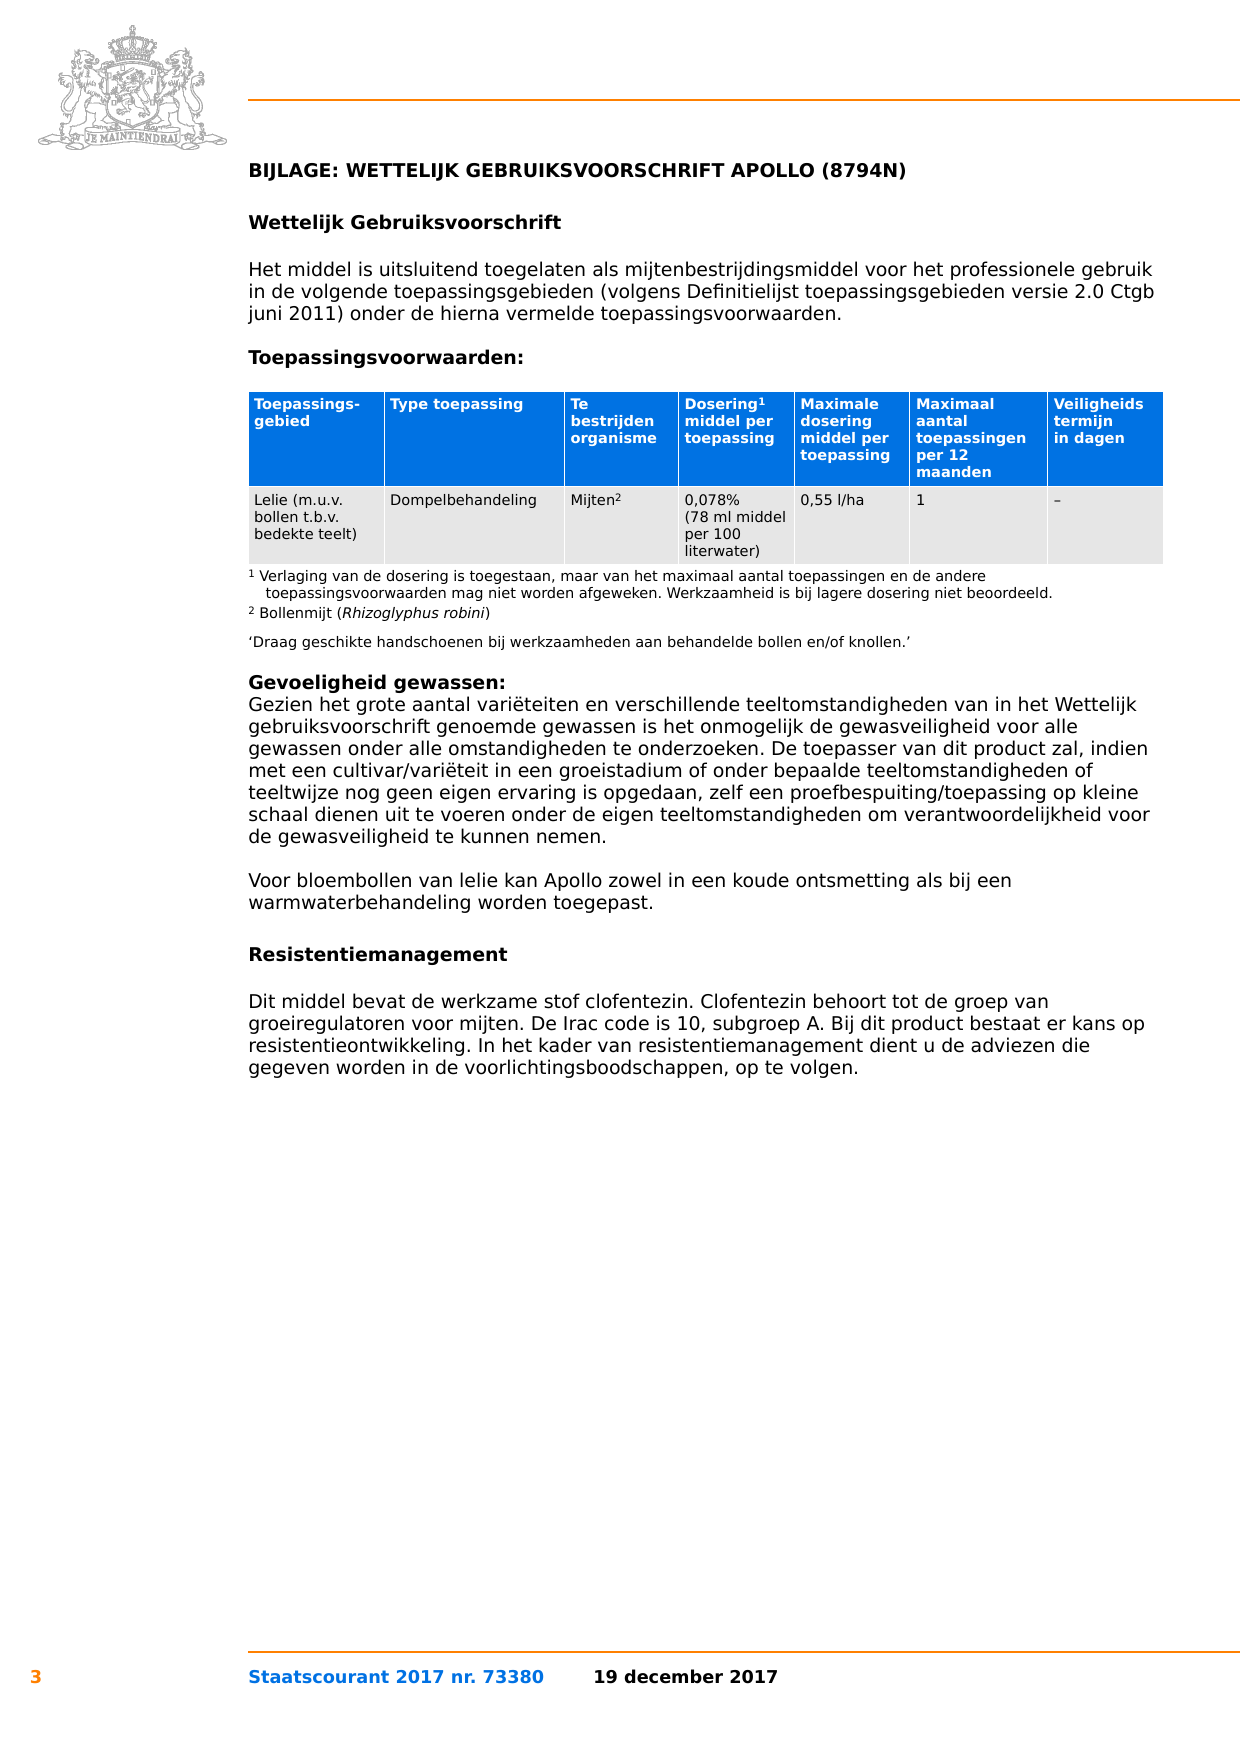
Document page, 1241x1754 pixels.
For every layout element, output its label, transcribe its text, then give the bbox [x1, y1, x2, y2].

table_header Veiligheids termijn in dagen [1048, 392, 1163, 486]
table_cell Dompelbehandeling [385, 487, 564, 564]
table_cell Lelie (m.u.v. bollen t.b.v. bedekte teelt) [249, 487, 384, 564]
text Het middel is uitsluitend toegelaten als mijtenbestrijdingsmiddel voor het professionele gebruik in de volgende toepassingsgebieden (volgens Definitielijst toepassingsgebieden versie 2.0 Ctgb juni 2011) onder de hierna vermelde toepassingsvoorwaarden. [248, 259, 1163, 325]
table_header Dosering1 middel per toepassing [679, 392, 794, 486]
table_header Te bestrijden organisme [565, 392, 678, 486]
text Voor bloembollen van lelie kan Apollo zowel in een koude ontsmetting als bij een warmwaterbehandeling worden toegepast. [248, 870, 1163, 914]
table_cell 1 [910, 487, 1047, 564]
table_cell – [1048, 487, 1163, 564]
subtitle Resistentiemanagement [248, 944, 1163, 966]
table_cell Mijten2 [565, 487, 678, 564]
subtitle BIJLAGE: WETTELIJK GEBRUIKSVOORSCHRIFT APOLLO (8794N) [248, 160, 1163, 182]
table_cell 0,078% (78 ml middel per 100 literwater) [679, 487, 794, 564]
table_cell 0,55 l/ha [795, 487, 909, 564]
picture [38, 25, 227, 150]
text Gezien het grote aantal variëteiten en verschillende teeltomstandigheden van in het Wettelijk gebruiksvoorschrift genoemde gewassen is het onmogelijk de gewasveiligheid voor alle gewassen onder alle omstandigheden te onderzoeken. De toepasser van dit product zal, indien met een cultivar/variëteit in een groeistadium of onder bepaalde teeltomstandigheden of teeltwijze nog geen eigen ervaring is opgedaan, zelf een proefbespuiting/toepassing op kleine schaal dienen uit te voeren onder de eigen teeltomstandigheden om verantwoordelijkheid voor de gewasveiligheid te kunnen nemen. [248, 694, 1163, 848]
text Dit middel bevat de werkzame stof clofentezin. Clofentezin behoort tot de groep van groeiregulatoren voor mijten. De Irac code is 10, subgroep A. Bij dit product bestaat er kans op resistentieontwikkeling. In het kader van resistentiemanagement dient u de adviezen die gegeven worden in de voorlichtingsboodschappen, op te volgen. [248, 991, 1163, 1079]
subtitle Wettelijk Gebruiksvoorschrift [248, 212, 1163, 234]
text Toepassingsvoorwaarden: [248, 347, 1163, 369]
table_header Maximale dosering middel per toepassing [795, 392, 909, 486]
text Gevoeligheid gewassen: [248, 672, 1163, 694]
table_header Toepassings- gebied [249, 392, 384, 486]
table_cell 1 Verlaging van de dosering is toegestaan, maar van het maximaal aantal toepassingen en de andere toepassingsvoorwaarden mag niet worden afgeweken. Werkzaamheid is bij lagere dosering niet beoordeeld. 2 Bollenmijt (Rhizoglyphus robini) ‘Draag geschikte handschoenen bij werkzaamheden aan behandelde bollen en/of knollen.’ [248, 565, 1163, 650]
table_header Type toepassing [385, 392, 564, 486]
table_header Maximaal aantal toepassingen per 12 maanden [910, 392, 1047, 486]
